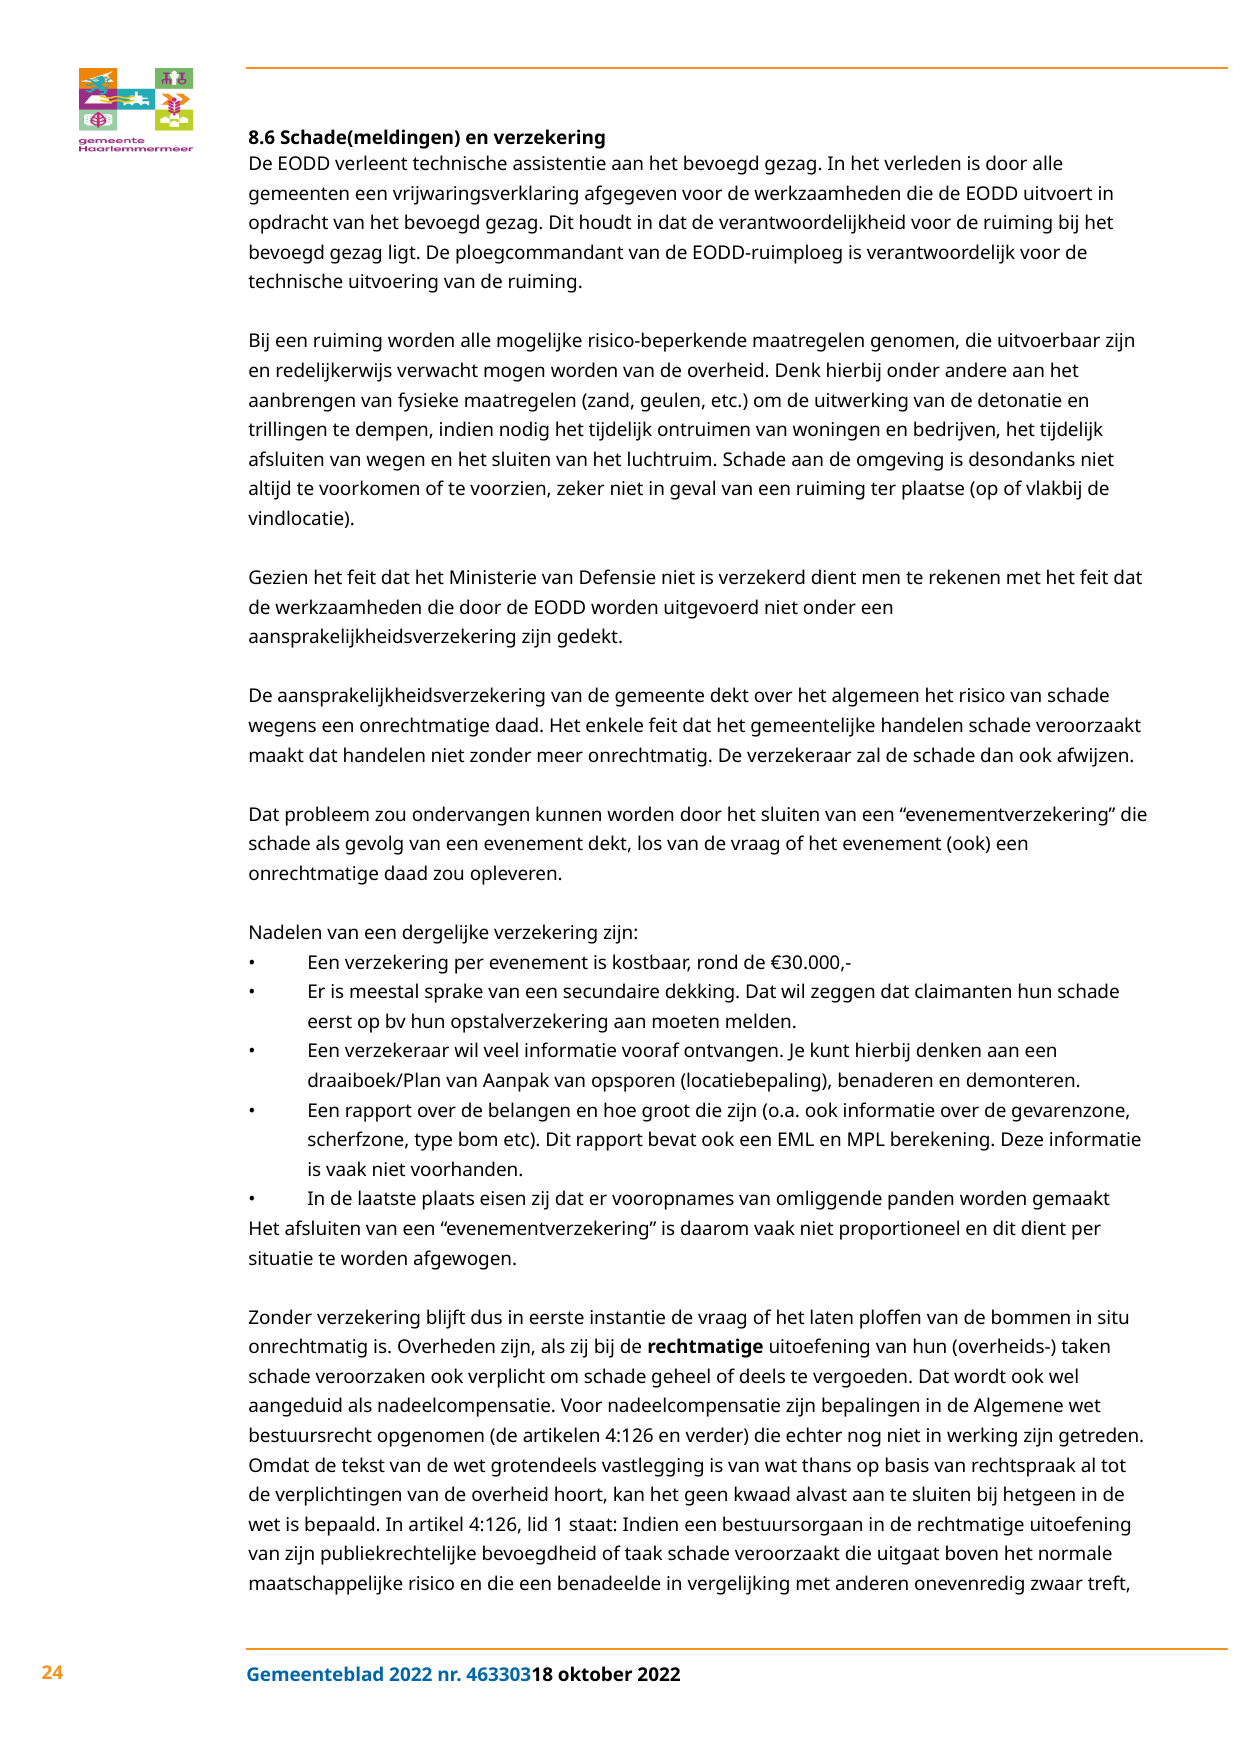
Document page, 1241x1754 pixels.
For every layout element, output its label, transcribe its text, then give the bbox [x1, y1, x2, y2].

picture [41, 47, 231, 172]
text De EODD verleent technische assistentie aan het bevoegd gezag. In het verleden is door alle gemeenten een vrijwaringsverklaring afgegeven voor de werkzaamheden die de EODD uitvoert in opdracht van het bevoegd gezag. Dit houdt in dat de verantwoordelijkheid voor de ruiming bij het bevoegd gezag ligt. De ploegcommandant van de EODD-ruimploeg is verantwoordelijk voor de technische uitvoering van de ruiming. [248, 150, 1152, 294]
text Nadelen van een dergelijke verzekering zijn: [248, 919, 1152, 945]
list In de laatste plaats eisen zij dat er vooropnames van omliggende panden worden gemaakt [248, 1186, 1152, 1211]
text 8.6 Schade(meldingen) en verzekering [248, 124, 1152, 150]
text Zonder verzekering blijft dus in eerste instantie de vraag of het laten ploffen van de bommen in situ onrechtmatig is. Overheden zijn, als zij bij de rechtmatige uitoefening van hun (overheids-) taken schade veroorzaken ook verplicht om schade geheel of deels te vergoeden. Dat wordt ook wel aangeduid als nadeelcompensatie. Voor nadeelcompensatie zijn bepalingen in de Algemene wet bestuursrecht opgenomen (de artikelen 4:126 en verder) die echter nog niet in werking zijn getreden. Omdat de tekst van de wet grotendeels vastlegging is van wat thans op basis van rechtspraak al tot de verplichtingen van de overheid hoort, kan het geen kwaad alvast aan te sluiten bij hetgeen in de wet is bepaald. In artikel 4:126, lid 1 staat: Indien een bestuursorgaan in de rechtmatige uitoefening van zijn publiekrechtelijke bevoegdheid of taak schade veroorzaakt die uitgaat boven het normale maatschappelijke risico en die een benadeelde in vergelijking met anderen onevenredig zwaar treft, [248, 1304, 1152, 1596]
list Een verzekering per evenement is kostbaar, rond de €30.000,- [248, 949, 1152, 974]
list Er is meestal sprake van een secundaire dekking. Dat wil zeggen dat claimanten hun schade eerst op bv hun opstalverzekering aan moeten melden. [248, 978, 1152, 1034]
text Dat probleem zou ondervangen kunnen worden door het sluiten van een “evenementverzekering” die schade als gevolg van een evenement dekt, los van de vraag of het evenement (ook) een onrechtmatige daad zou opleveren. [248, 801, 1152, 886]
text De aansprakelijkheidsverzekering van de gemeente dekt over het algemeen het risico van schade wegens een onrechtmatige daad. Het enkele feit dat het gemeentelijke handelen schade veroorzaakt maakt dat handelen niet zonder meer onrechtmatig. De verzekeraar zal de schade dan ook afwijzen. [248, 683, 1152, 767]
text Het afsluiten van een “evenementverzekering” is daarom vaak niet proportioneel en dit dient per situatie te worden afgewogen. [248, 1215, 1152, 1270]
text Bij een ruiming worden alle mogelijke risico-beperkende maatregelen genomen, die uitvoerbaar zijn en redelijkerwijs verwacht mogen worden van de overheid. Denk hierbij onder andere aan het aanbrengen van fysieke maatregelen (zand, geulen, etc.) om de uitwerking van de detonatie en trillingen te dempen, indien nodig het tijdelijk ontruimen van woningen en bedrijven, het tijdelijk afsluiten van wegen en het sluiten van het luchtruim. Schade aan de omgeving is desondanks niet altijd te voorkomen of te voorzien, zeker niet in geval van een ruiming ter plaatse (op of vlakbij de vindlocatie). [248, 328, 1152, 531]
text Gezien het feit dat het Ministerie van Defensie niet is verzekerd dient men te rekenen met het feit dat de werkzaamheden die door de EODD worden uitgevoerd niet onder een aansprakelijkheidsverzekering zijn gedekt. [248, 564, 1152, 649]
list Een rapport over de belangen en hoe groot die zijn (o.a. ook informatie over de gevarenzone, scherfzone, type bom etc). Dit rapport bevat ook een EML en MPL berekening. Deze informatie is vaak niet voorhanden. [248, 1097, 1152, 1182]
list Een verzekeraar wil veel informatie vooraf ontvangen. Je kunt hierbij denken aan een draaiboek/Plan van Aanpak van opsporen (locatiebepaling), benaderen en demonteren. [248, 1038, 1152, 1093]
